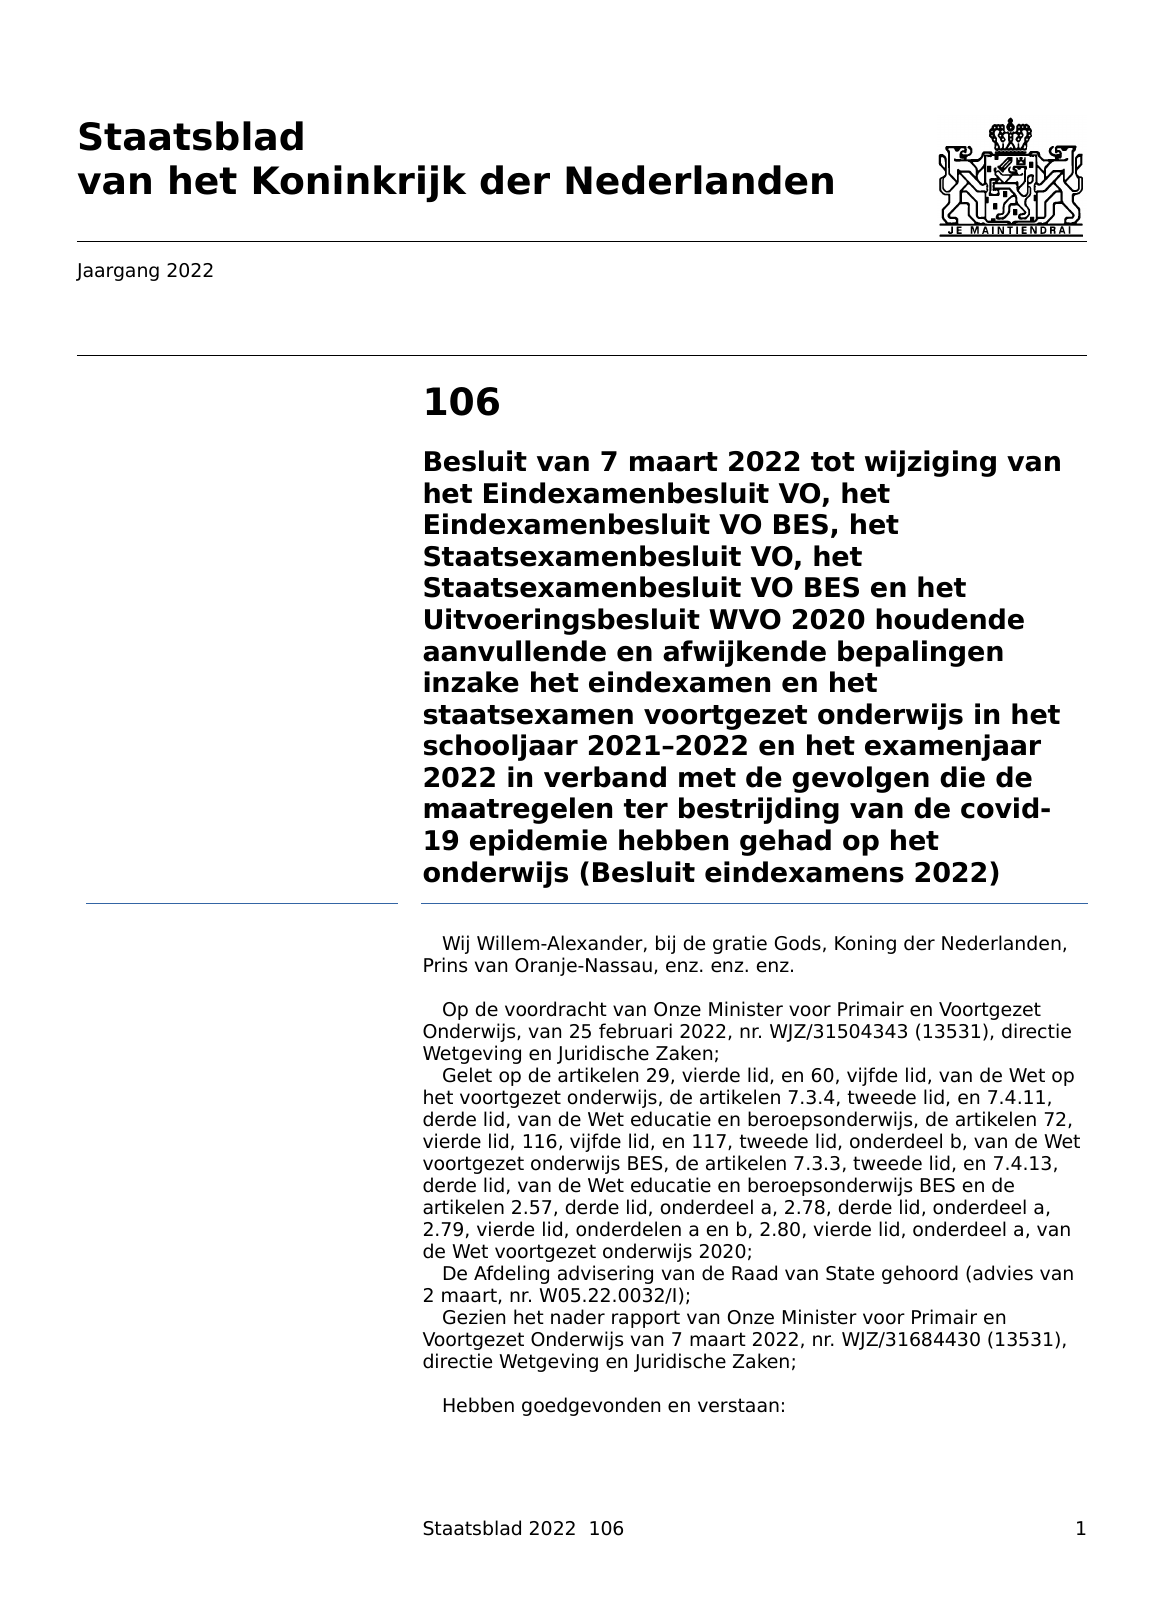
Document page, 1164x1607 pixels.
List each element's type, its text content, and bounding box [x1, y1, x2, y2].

picture [936, 115, 1087, 240]
text Hebben goedgevonden en verstaan: [422, 1395, 1087, 1417]
text Besluit van 7 maart 2022 tot wijziging van het Eindexamenbesluit VO, het Eindexamenbesluit VO BES, het Staatsexamenbesluit VO, het Staatsexamenbesluit VO BES en het Uitvoeringsbesluit WVO 2020 houdende aanvullende en afwijkende bepalingen inzake het eindexamen en het staatsexamen voortgezet onderwijs in het schooljaar 2021–2022 en het examenjaar 2022 in verband met de gevolgen die de maatregelen ter bestrijding van de covid-19 epidemie hebben gehad op het onderwijs (Besluit eindexamens 2022) [422, 447, 1087, 888]
text Wij Willem-Alexander, bij de gratie Gods, Koning der Nederlanden, Prins van Oranje-Nassau, enz. enz. enz. [422, 933, 1087, 977]
text Gezien het nader rapport van Onze Minister voor Primair en Voortgezet Onderwijs van 7 maart 2022, nr. WJZ/31684430 (13531), directie Wetgeving en Juridische Zaken; [422, 1307, 1087, 1373]
table_header [886, 100, 1087, 241]
text Gelet op de artikelen 29, vierde lid, en 60, vijfde lid, van de Wet op het voortgezet onderwijs, de artikelen 7.3.4, tweede lid, en 7.4.11, derde lid, van de Wet educatie en beroepsonderwijs, de artikelen 72, vierde lid, 116, vijfde lid, en 117, tweede lid, onderdeel b, van de Wet voortgezet onderwijs BES, de artikelen 7.3.3, tweede lid, en 7.4.13, derde lid, van de Wet educatie en beroepsonderwijs BES en de artikelen 2.57, derde lid, onderdeel a, 2.78, derde lid, onderdeel a, 2.79, vierde lid, onderdelen a en b, 2.80, vierde lid, onderdeel a, van de Wet voortgezet onderwijs 2020; [422, 1065, 1087, 1263]
text De Afdeling advisering van de Raad van State gehoord (advies van 2 maart, nr. W05.22.0032/I); [422, 1263, 1087, 1307]
subtitle 106 [422, 381, 1087, 424]
table_cell Jaargang 2022 [77, 242, 1087, 355]
text Op de voordracht van Onze Minister voor Primair en Voortgezet Onderwijs, van 25 februari 2022, nr. WJZ/31504343 (13531), directie Wetgeving en Juridische Zaken; [422, 999, 1087, 1065]
table_header Staatsblad van het Koninkrijk der Nederlanden [77, 100, 886, 241]
